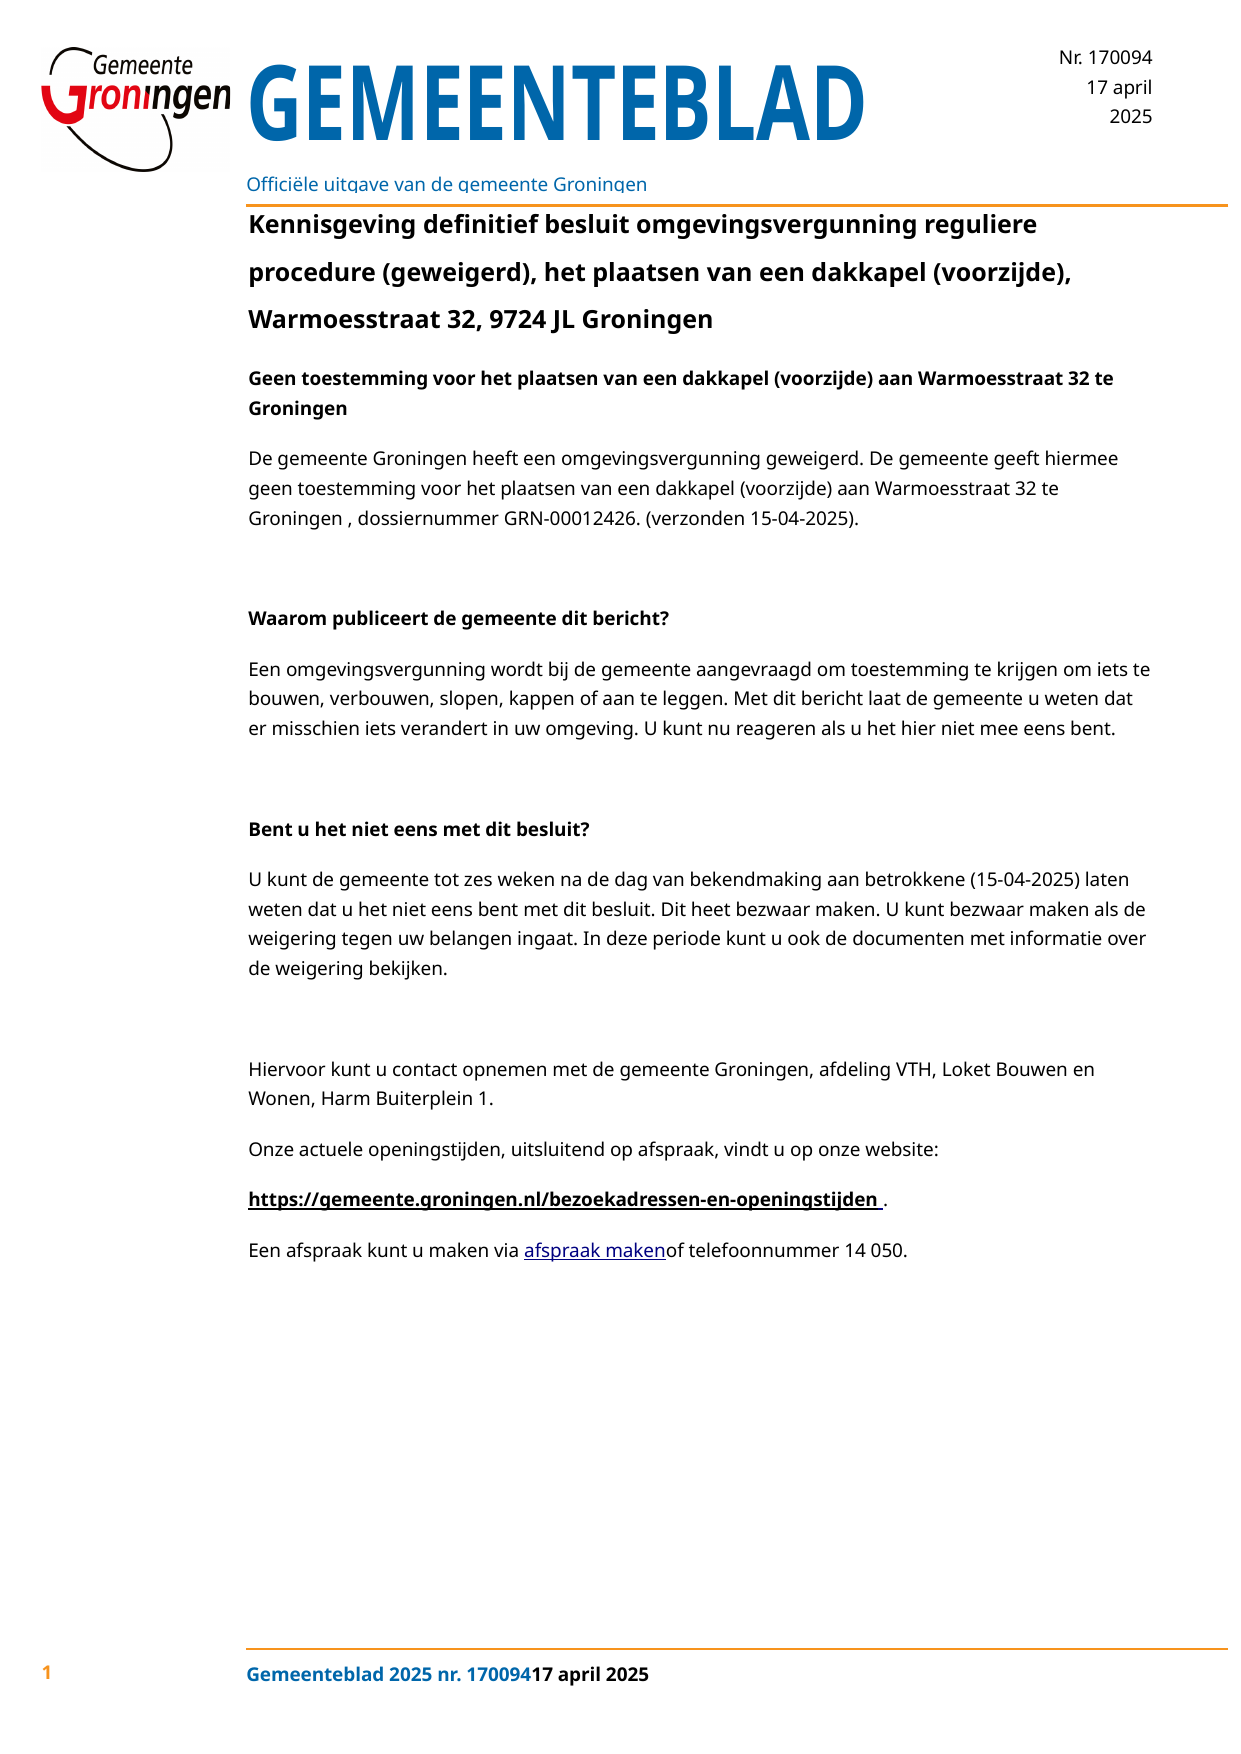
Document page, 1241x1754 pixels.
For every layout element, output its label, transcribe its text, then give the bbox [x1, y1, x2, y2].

text Hiervoor kunt u contact opnemen met de gemeente Groningen, afdeling VTH, Loket Bouwen en Wonen, Harm Buiterplein 1. [248, 1056, 1152, 1111]
text Een afspraak kunt u maken via afspraak makenof telefoonnummer 14 050. [248, 1237, 1152, 1262]
text Bent u het niet eens met dit besluit? [248, 816, 1152, 842]
text Een omgevingsvergunning wordt bij de gemeente aangevraagd om toestemming te krijgen om iets te bouwen, verbouwen, slopen, kappen of aan te leggen. Met dit bericht laat de gemeente u weten dat er misschien iets verandert in uw omgeving. U kunt nu reageren als u het hier niet mee eens bent. [248, 656, 1152, 741]
text Waarom publiceert de gemeente dit bericht? [248, 606, 1152, 631]
text https://gemeente.groningen.nl/bezoekadressen-en-openingstijden . [248, 1186, 1152, 1212]
text De gemeente Groningen heeft een omgevingsvergunning geweigerd. De gemeente geeft hiermee geen toestemming voor het plaatsen van een dakkapel (voorzijde) aan Warmoesstraat 32 te Groningen , dossiernummer GRN-00012426. (verzonden 15-04-2025). [248, 446, 1152, 530]
picture [41, 47, 231, 172]
text Kennisgeving definitief besluit omgevingsvergunning reguliere procedure (geweigerd), het plaatsen van een dakkapel (voorzijde), Warmoesstraat 32, 9724 JL Groningen [248, 207, 1152, 336]
text Geen toestemming voor het plaatsen van een dakkapel (voorzijde) aan Warmoesstraat 32 te Groningen [248, 366, 1152, 421]
text Onze actuele openingstijden, uitsluitend op afspraak, vindt u op onze website: [248, 1136, 1152, 1162]
text U kunt de gemeente tot zes weken na de dag van bekendmaking aan betrokkene (15-04-2025) laten weten dat u het niet eens bent met dit besluit. Dit heet bezwaar maken. U kunt bezwaar maken als de weigering tegen uw belangen ingaat. In deze periode kunt u ook de documenten met informatie over de weigering bekijken. [248, 866, 1152, 981]
